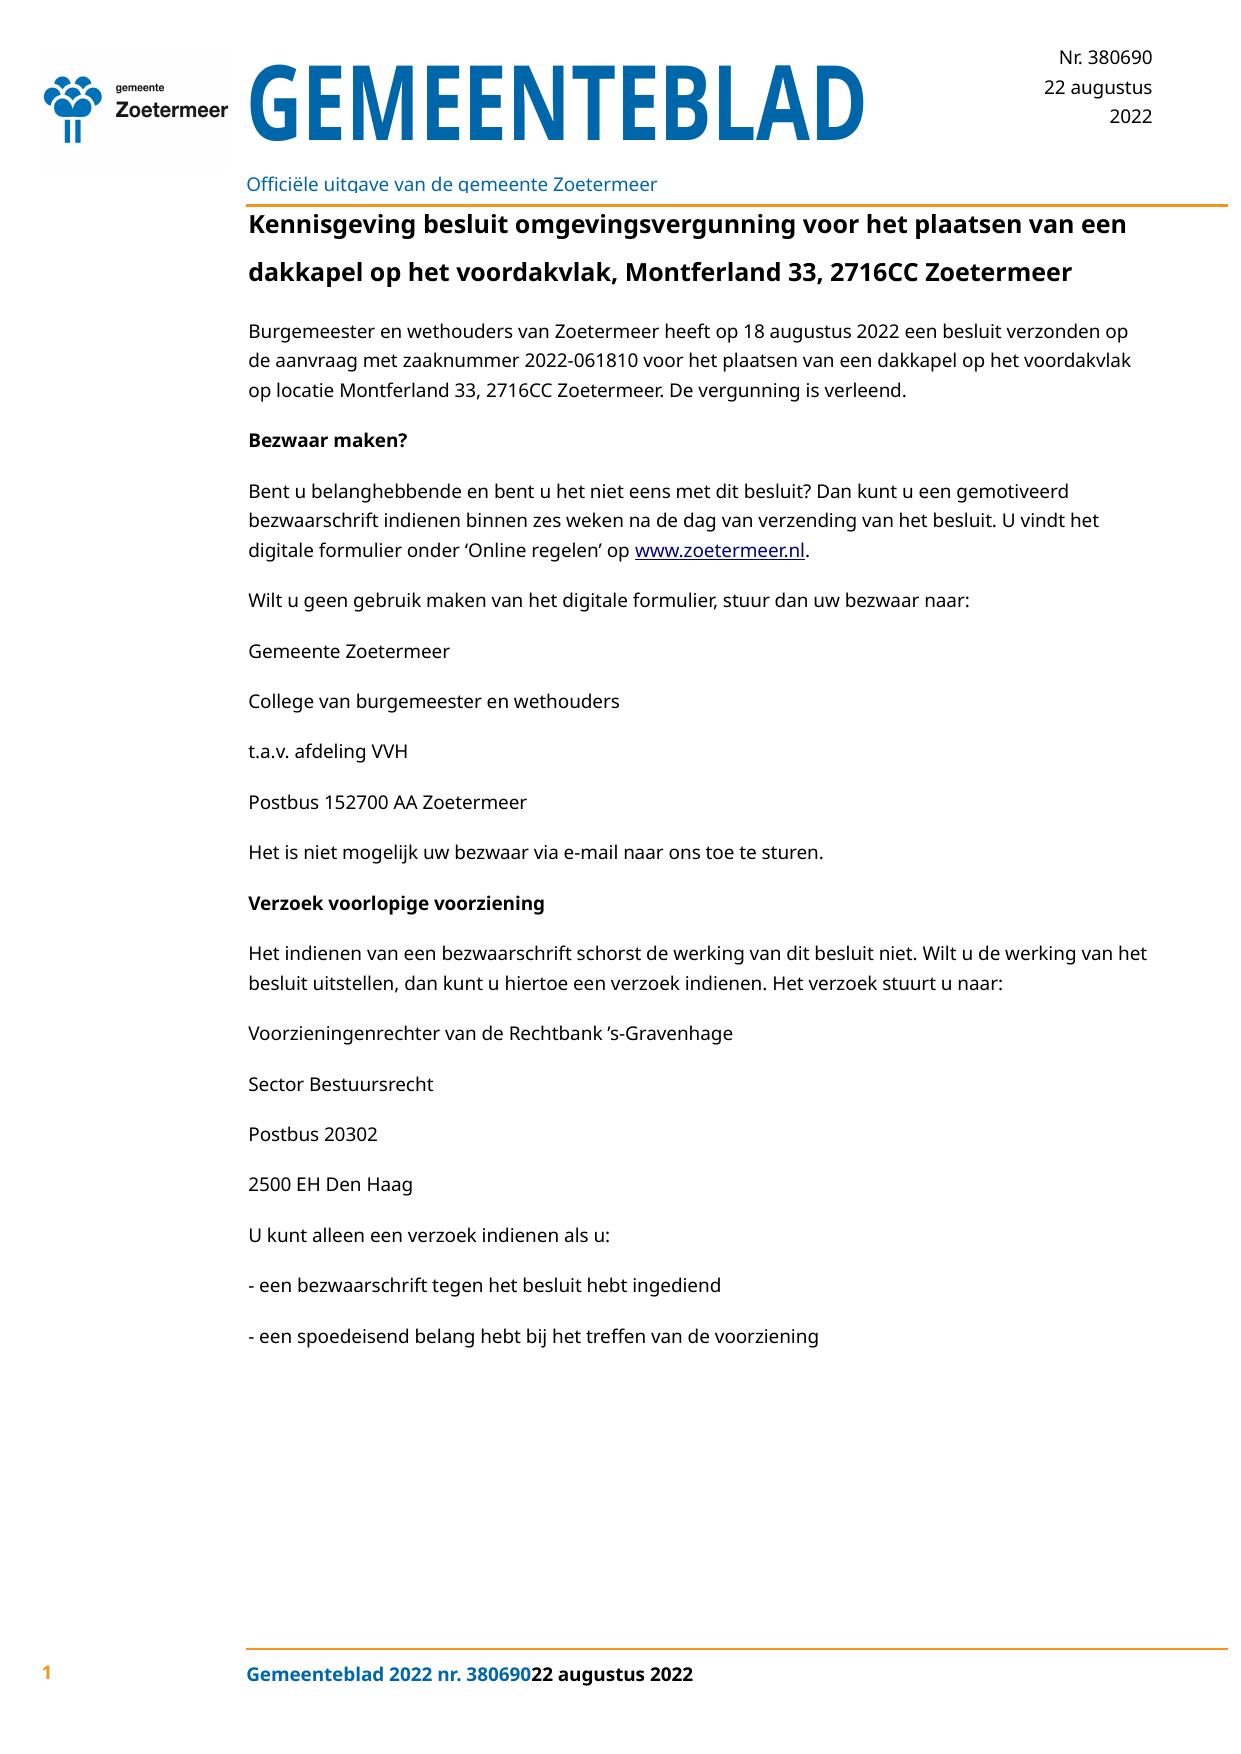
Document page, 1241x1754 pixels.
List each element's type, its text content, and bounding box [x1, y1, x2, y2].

text t.a.v. afdeling VVH [248, 739, 1152, 764]
text - een bezwaarschrift tegen het besluit hebt ingediend [248, 1272, 1152, 1298]
text College van burgemeester en wethouders [248, 688, 1152, 714]
text U kunt alleen een verzoek indienen als u: [248, 1222, 1152, 1248]
text Voorzieningenrechter van de Rechtbank ’s-Gravenhage [248, 1020, 1152, 1046]
text Postbus 20302 [248, 1121, 1152, 1147]
text Sector Bestuursrecht [248, 1071, 1152, 1097]
text Bent u belanghebbende en bent u het niet eens met dit besluit? Dan kunt u een gemotiveerd bezwaarschrift indienen binnen zes weken na de dag van verzending van het besluit. U vindt het digitale formulier onder ‘Online regelen’ op www.zoetermeer.nl. [248, 478, 1152, 563]
text Het is niet mogelijk uw bezwaar via e-mail naar ons toe te sturen. [248, 839, 1152, 865]
text Postbus 152700 AA Zoetermeer [248, 789, 1152, 815]
picture [41, 47, 231, 172]
text Wilt u geen gebruik maken van het digitale formulier, stuur dan uw bezwaar naar: [248, 587, 1152, 613]
text Kennisgeving besluit omgevingsvergunning voor het plaatsen van een dakkapel op het voordakvlak, Montferland 33, 2716CC Zoetermeer [248, 207, 1152, 288]
text Burgemeester en wethouders van Zoetermeer heeft op 18 augustus 2022 een besluit verzonden op de aanvraag met zaaknummer 2022-061810 voor het plaatsen van een dakkapel op het voordakvlak op locatie Montferland 33, 2716CC Zoetermeer. De vergunning is verleend. [248, 318, 1152, 403]
text Het indienen van een bezwaarschrift schorst de werking van dit besluit niet. Wilt u de werking van het besluit uitstellen, dan kunt u hiertoe een verzoek indienen. Het verzoek stuurt u naar: [248, 940, 1152, 996]
text 2500 EH Den Haag [248, 1172, 1152, 1197]
text Bezwaar maken? [248, 427, 1152, 453]
text Gemeente Zoetermeer [248, 638, 1152, 664]
text - een spoedeisend belang hebt bij het treffen van de voorziening [248, 1323, 1152, 1349]
text Verzoek voorlopige voorziening [248, 890, 1152, 916]
